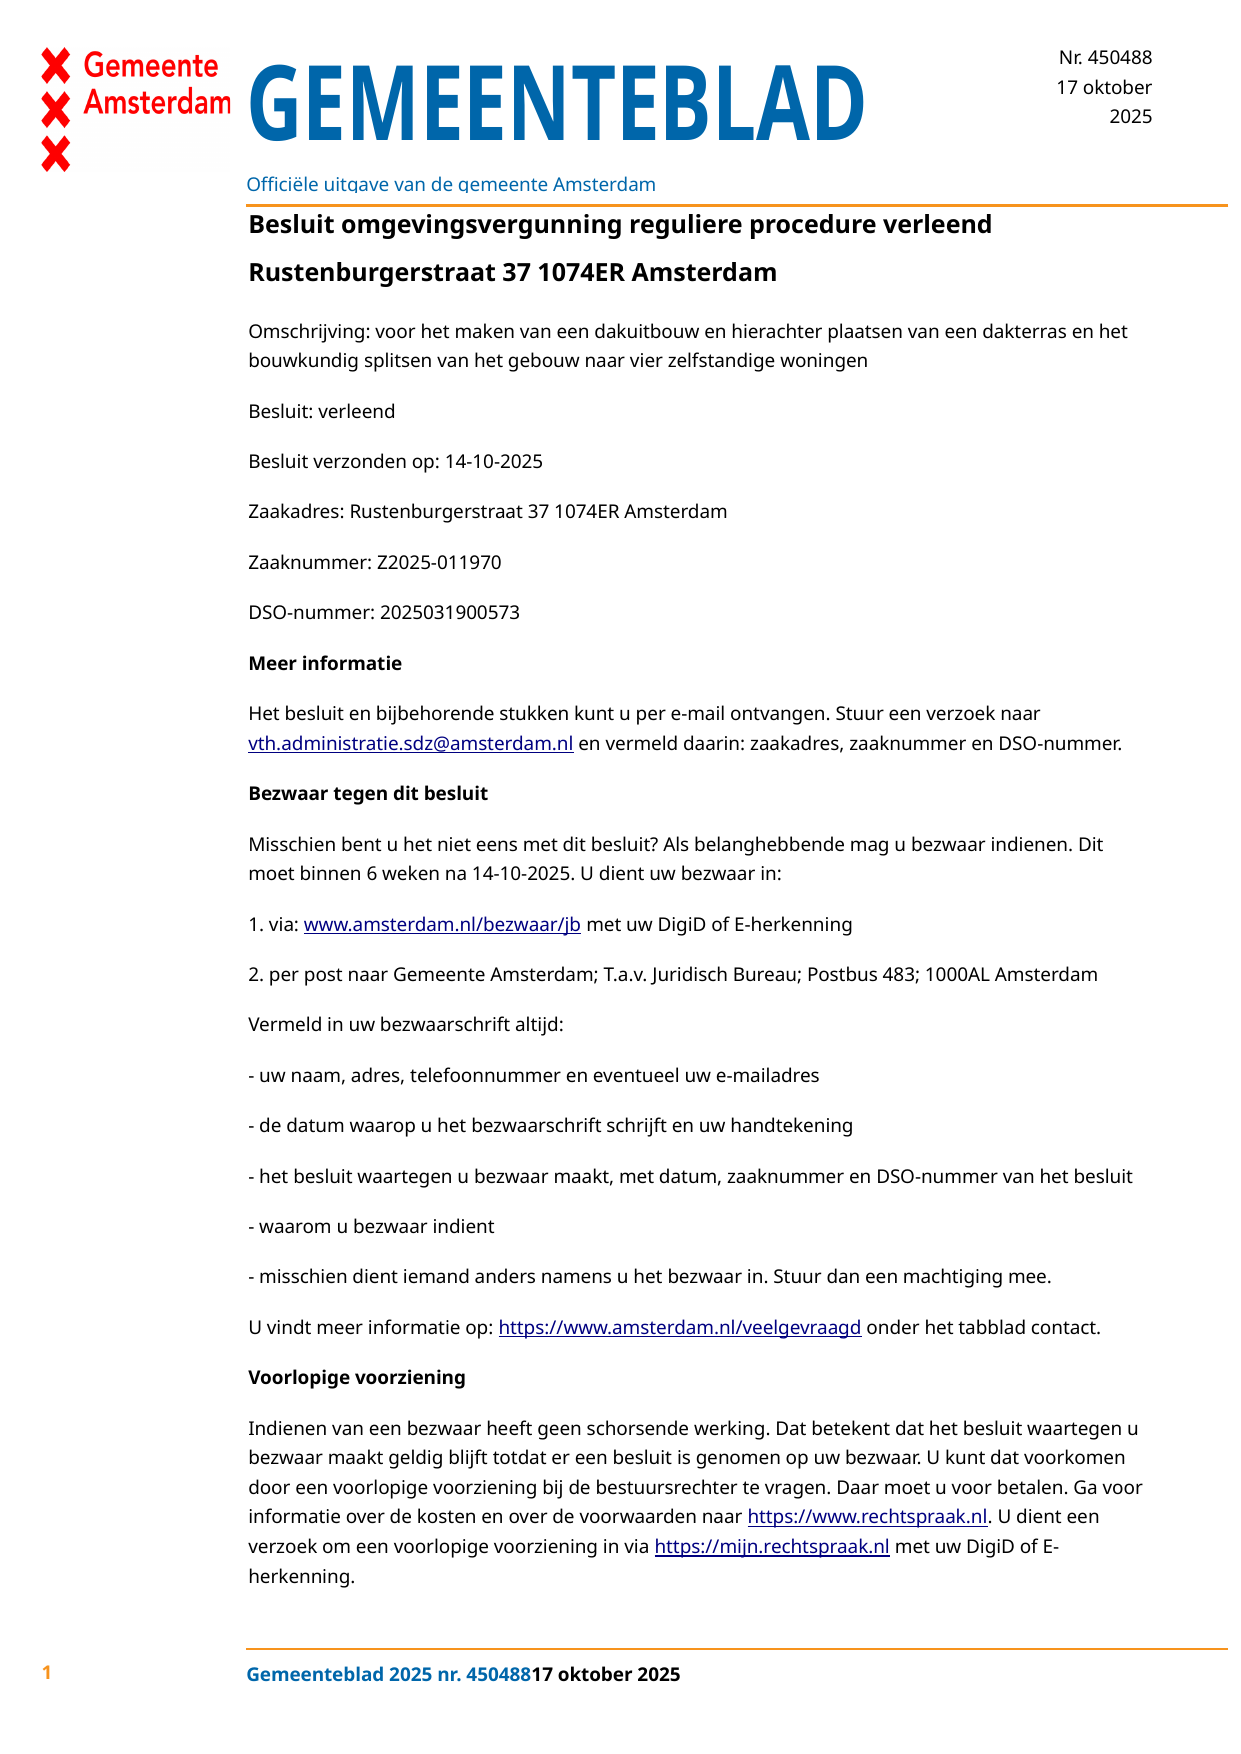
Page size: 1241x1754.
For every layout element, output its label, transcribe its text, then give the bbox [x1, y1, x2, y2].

text Besluit: verleend [248, 398, 1152, 424]
text Indienen van een bezwaar heeft geen schorsende werking. Dat betekent dat het besluit waartegen u bezwaar maakt geldig blijft totdat er een besluit is genomen op uw bezwaar. U kunt dat voorkomen door een voorlopige voorziening bij de bestuursrechter te vragen. Daar moet u voor betalen. Ga voor informatie over de kosten en over de voorwaarden naar https://www.rechtspraak.nl. U dient een verzoek om een voorlopige voorziening in via https://mijn.rechtspraak.nl met uw DigiD of E-herkenning. [248, 1415, 1152, 1589]
text - het besluit waartegen u bezwaar maakt, met datum, zaaknummer en DSO-nummer van het besluit [248, 1163, 1152, 1189]
text U vindt meer informatie op: https://www.amsterdam.nl/veelgevraagd onder het tabblad contact. [248, 1314, 1152, 1340]
text - misschien dient iemand anders namens u het bezwaar in. Stuur dan een machtiging mee. [248, 1264, 1152, 1289]
picture [41, 47, 231, 172]
text Misschien bent u het niet eens met dit besluit? Als belanghebbende mag u bezwaar indienen. Dit moet binnen 6 weken na 14-10-2025. U dient uw bezwaar in: [248, 831, 1152, 886]
text Bezwaar tegen dit besluit [248, 780, 1152, 806]
text - uw naam, adres, telefoonnummer en eventueel uw e-mailadres [248, 1062, 1152, 1088]
text Besluit verzonden op: 14-10-2025 [248, 448, 1152, 474]
text Zaakadres: Rustenburgerstraat 37 1074ER Amsterdam [248, 499, 1152, 524]
text 2. per post naar Gemeente Amsterdam; T.a.v. Juridisch Bureau; Postbus 483; 1000AL Amsterdam [248, 961, 1152, 987]
text Omschrijving: voor het maken van een dakuitbouw en hierachter plaatsen van een dakterras en het bouwkundig splitsen van het gebouw naar vier zelfstandige woningen [248, 318, 1152, 373]
text Vermeld in uw bezwaarschrift altijd: [248, 1012, 1152, 1037]
text DSO-nummer: 2025031900573 [248, 599, 1152, 625]
text - de datum waarop u het bezwaarschrift schrijft en uw handtekening [248, 1112, 1152, 1138]
text 1. via: www.amsterdam.nl/bezwaar/jb met uw DigiD of E-herkenning [248, 911, 1152, 937]
text Besluit omgevingsvergunning reguliere procedure verleend Rustenburgerstraat 37 1074ER Amsterdam [248, 207, 1152, 288]
text Voorlopige voorziening [248, 1364, 1152, 1390]
text Meer informatie [248, 650, 1152, 676]
text Het besluit en bijbehorende stukken kunt u per e-mail ontvangen. Stuur een verzoek naar vth.administratie.sdz@amsterdam.nl en vermeld daarin: zaakadres, zaaknummer en DSO-nummer. [248, 700, 1152, 756]
text - waarom u bezwaar indient [248, 1213, 1152, 1239]
text Zaaknummer: Z2025-011970 [248, 549, 1152, 575]
